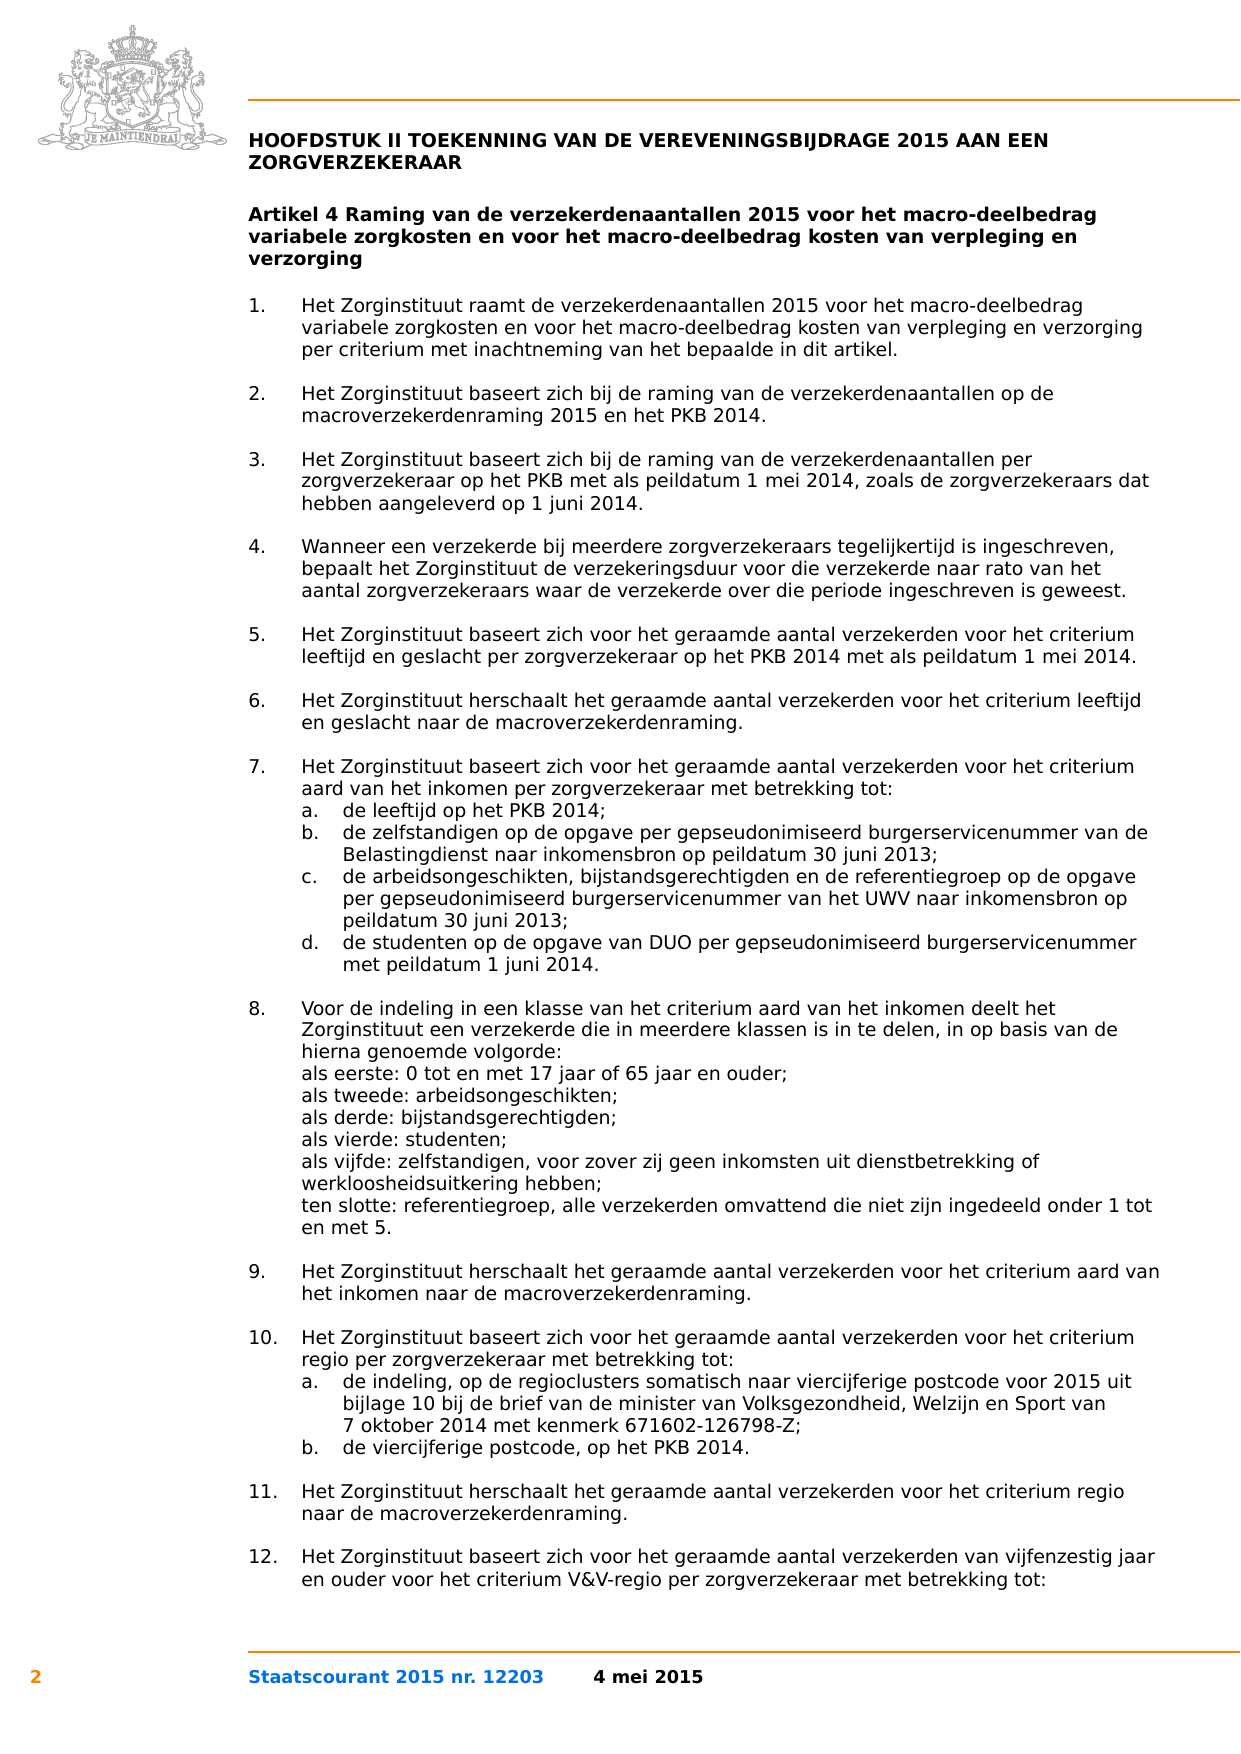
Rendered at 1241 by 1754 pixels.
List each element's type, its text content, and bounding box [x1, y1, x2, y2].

text 5. Het Zorginstituut baseert zich voor het geraamde aantal verzekerden voor het criterium leeftijd en geslacht per zorgverzekeraar op het PKB 2014 met als peildatum 1 mei 2014. [248, 624, 1163, 668]
text 9. Het Zorginstituut herschaalt het geraamde aantal verzekerden voor het criterium aard van het inkomen naar de macroverzekerdenraming. [248, 1261, 1163, 1305]
text als derde: bijstandsgerechtigden; [301, 1107, 1163, 1129]
text als eerste: 0 tot en met 17 jaar of 65 jaar en ouder; [301, 1063, 1163, 1085]
text 8. Voor de indeling in een klasse van het criterium aard van het inkomen deelt het Zorginstituut een verzekerde die in meerdere klassen is in te delen, in op basis van de hierna genoemde volgorde: [248, 997, 1163, 1063]
text 6. Het Zorginstituut herschaalt het geraamde aantal verzekerden voor het criterium leeftijd en geslacht naar de macroverzekerdenraming. [248, 690, 1163, 734]
text d. de studenten op de opgave van DUO per gepseudonimiseerd burgerservicenummer met peildatum 1 juni 2014. [301, 932, 1163, 976]
text a. de indeling, op de regioclusters somatisch naar viercijferige postcode voor 2015 uit bijlage 10 bij de brief van de minister van Volksgezondheid, Welzijn en Sport van 7 oktober 2014 met kenmerk 671602-126798-Z; [301, 1371, 1163, 1437]
text 2. Het Zorginstituut baseert zich bij de raming van de verzekerdenaantallen op de macroverzekerdenraming 2015 en het PKB 2014. [248, 383, 1163, 427]
text 1. Het Zorginstituut raamt de verzekerdenaantallen 2015 voor het macro-deelbedrag variabele zorgkosten en voor het macro-deelbedrag kosten van verpleging en verzorging per criterium met inachtneming van het bepaalde in dit artikel. [248, 295, 1163, 361]
text als tweede: arbeidsongeschikten; [301, 1085, 1163, 1107]
text 10. Het Zorginstituut baseert zich voor het geraamde aantal verzekerden voor het criterium regio per zorgverzekeraar met betrekking tot: [248, 1327, 1163, 1371]
subtitle Artikel 4 Raming van de verzekerdenaantallen 2015 voor het macro-deelbedrag variabele zorgkosten en voor het macro-deelbedrag kosten van verpleging en verzorging [248, 204, 1163, 270]
text 3. Het Zorginstituut baseert zich bij de raming van de verzekerdenaantallen per zorgverzekeraar op het PKB met als peildatum 1 mei 2014, zoals de zorgverzekeraars dat hebben aangeleverd op 1 juni 2014. [248, 448, 1163, 514]
text als vierde: studenten; [301, 1129, 1163, 1151]
text 11. Het Zorginstituut herschaalt het geraamde aantal verzekerden voor het criterium regio naar de macroverzekerdenraming. [248, 1481, 1163, 1524]
text b. de zelfstandigen op de opgave per gepseudonimiseerd burgerservicenummer van de Belastingdienst naar inkomensbron op peildatum 30 juni 2013; [301, 822, 1163, 866]
text 12. Het Zorginstituut baseert zich voor het geraamde aantal verzekerden van vijfenzestig jaar en ouder voor het criterium V&V-regio per zorgverzekeraar met betrekking tot: [248, 1546, 1163, 1590]
subtitle HOOFDSTUK II TOEKENNING VAN DE VEREVENINGSBIJDRAGE 2015 AAN EEN ZORGVERZEKERAAR [248, 130, 1163, 174]
text c. de arbeidsongeschikten, bijstandsgerechtigden en de referentiegroep op de opgave per gepseudonimiseerd burgerservicenummer van het UWV naar inkomensbron op peildatum 30 juni 2013; [301, 866, 1163, 932]
text ten slotte: referentiegroep, alle verzekerden omvattend die niet zijn ingedeeld onder 1 tot en met 5. [301, 1195, 1163, 1239]
text 7. Het Zorginstituut baseert zich voor het geraamde aantal verzekerden voor het criterium aard van het inkomen per zorgverzekeraar met betrekking tot: [248, 756, 1163, 800]
text a. de leeftijd op het PKB 2014; [301, 800, 1163, 822]
picture [38, 25, 227, 150]
text als vijfde: zelfstandigen, voor zover zij geen inkomsten uit dienstbetrekking of werkloosheidsuitkering hebben; [301, 1151, 1163, 1195]
text 4. Wanneer een verzekerde bij meerdere zorgverzekeraars tegelijkertijd is ingeschreven, bepaalt het Zorginstituut de verzekeringsduur voor die verzekerde naar rato van het aantal zorgverzekeraars waar de verzekerde over die periode ingeschreven is geweest. [248, 536, 1163, 602]
text b. de viercijferige postcode, op het PKB 2014. [301, 1437, 1163, 1459]
